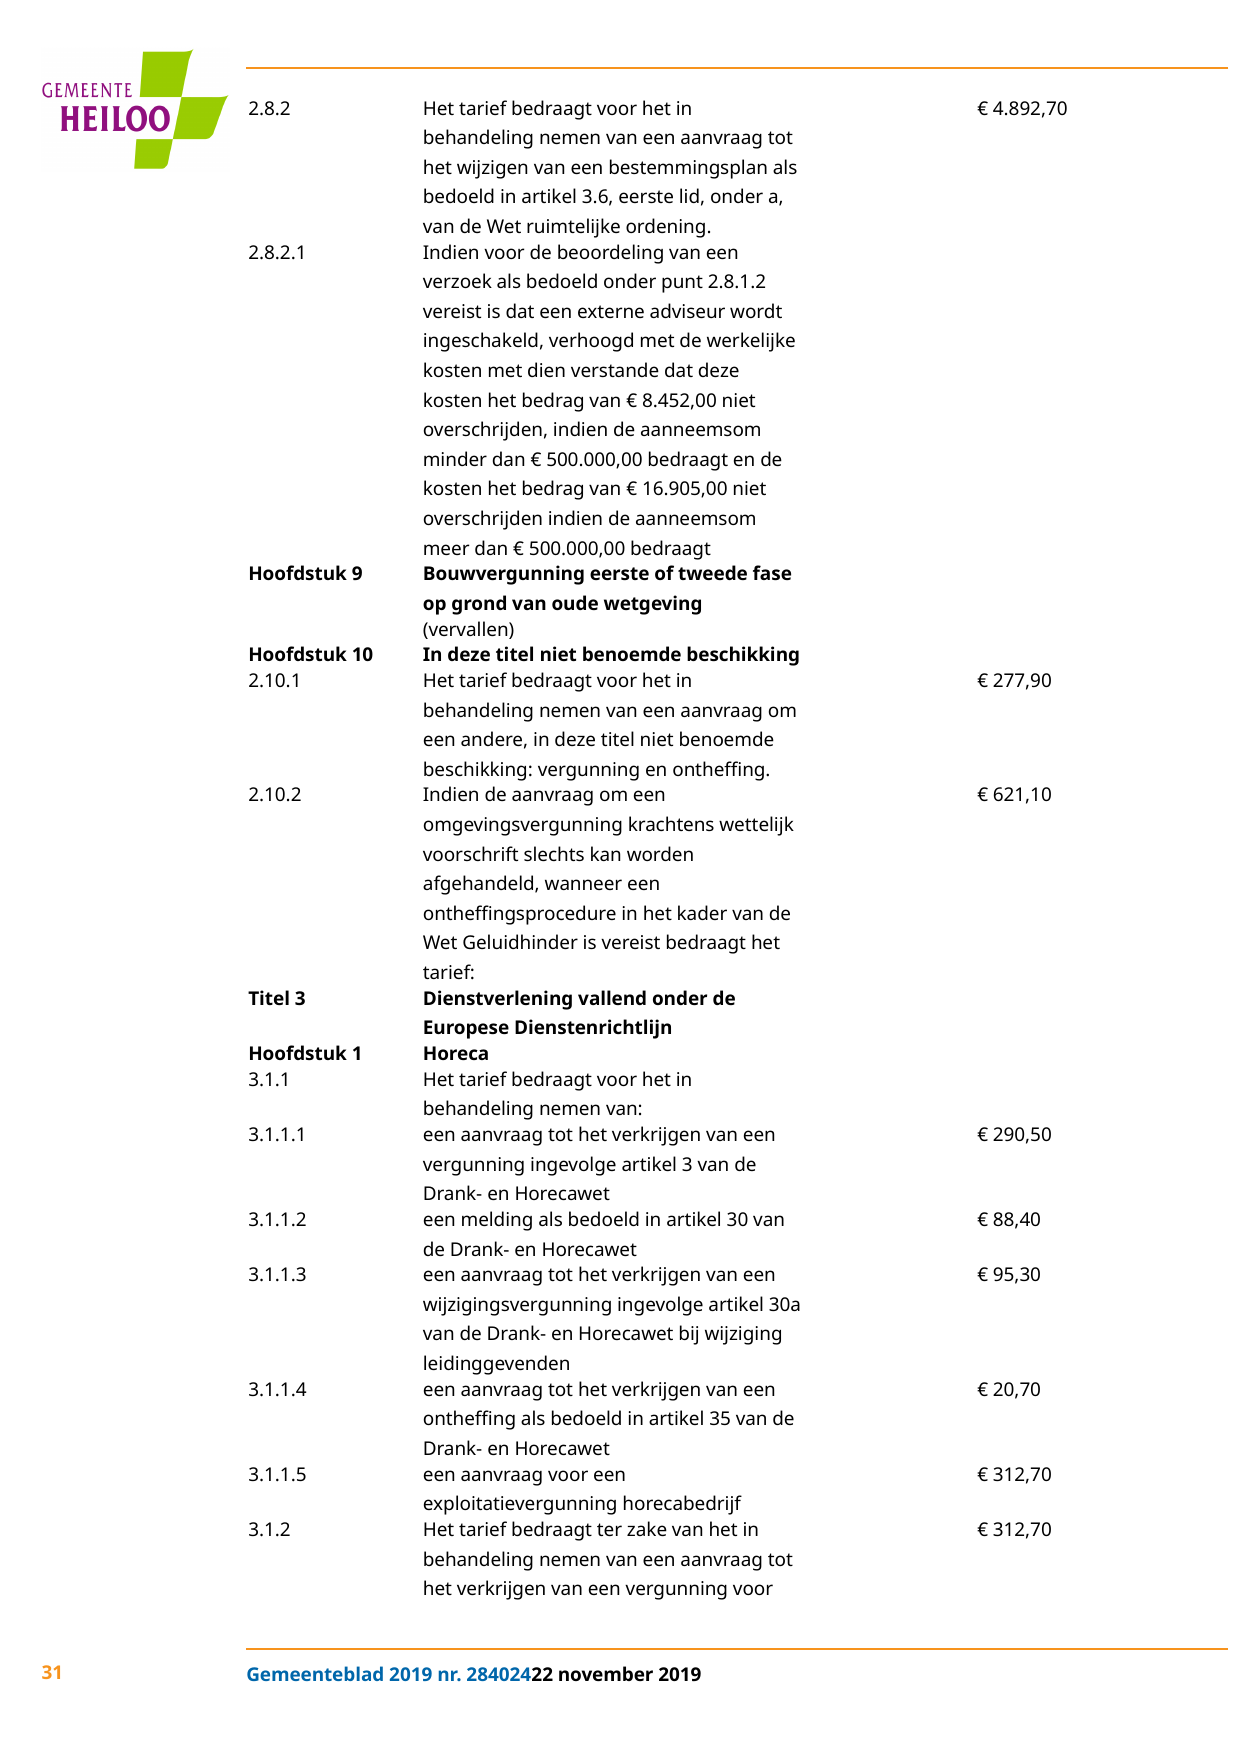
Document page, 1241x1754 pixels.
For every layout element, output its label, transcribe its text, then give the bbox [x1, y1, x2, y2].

table_cell € 621,10 [977, 782, 1152, 985]
table_cell een aanvraag voor een exploitatievergunning horecabedrijf [423, 1461, 802, 1516]
table_cell [802, 95, 977, 239]
table_cell Titel 3 [248, 985, 423, 1040]
table_cell 3.1.1.5 [248, 1461, 423, 1516]
table_cell € 277,90 [977, 667, 1152, 782]
table_cell 3.1.1.1 [248, 1121, 423, 1206]
table_cell 3.1.1 [248, 1066, 423, 1121]
table_cell 3.1.1.2 [248, 1206, 423, 1261]
table_cell Hoofdstuk 1 [248, 1040, 423, 1066]
table_cell [802, 641, 977, 667]
table_cell In deze titel niet benoemde beschikking [423, 641, 802, 667]
table_cell [977, 1066, 1152, 1121]
table_cell [802, 985, 977, 1040]
table_cell [802, 1040, 977, 1066]
table_cell [802, 239, 977, 560]
table_cell 3.1.1.3 [248, 1261, 423, 1376]
table_cell Het tarief bedraagt voor het in behandeling nemen van een aanvraag tot het wijzigen van een bestemmingsplan als bedoeld in artikel 3.6, eerste lid, onder a, van de Wet ruimtelijke ordening. [423, 95, 802, 239]
table_cell Horeca [423, 1040, 802, 1066]
table_cell € 95,30 [977, 1261, 1152, 1376]
table_cell een aanvraag tot het verkrijgen van een vergunning ingevolge artikel 3 van de Drank- en Horecawet [423, 1121, 802, 1206]
table_cell 3.1.2 [248, 1516, 423, 1601]
picture [41, 47, 231, 172]
table_cell 2.8.2 [248, 95, 423, 239]
table_cell € 312,70 [977, 1516, 1152, 1601]
table_cell € 88,40 [977, 1206, 1152, 1261]
table_cell [248, 616, 423, 641]
table_cell [802, 560, 977, 616]
table_cell € 4.892,70 [977, 95, 1152, 239]
table_cell [802, 1376, 977, 1461]
table_cell Dienstverlening vallend onder de Europese Dienstenrichtlijn [423, 985, 802, 1040]
table_cell [802, 1516, 977, 1601]
table_cell 2.8.2.1 [248, 239, 423, 560]
table_cell een aanvraag tot het verkrijgen van een ontheffing als bedoeld in artikel 35 van de Drank- en Horecawet [423, 1376, 802, 1461]
table_cell € 290,50 [977, 1121, 1152, 1206]
table_cell [802, 1066, 977, 1121]
table_cell [802, 616, 977, 641]
table_cell Hoofdstuk 9 [248, 560, 423, 616]
table_cell € 312,70 [977, 1461, 1152, 1516]
table_cell [977, 239, 1152, 560]
table_cell een aanvraag tot het verkrijgen van een wijzigingsvergunning ingevolge artikel 30a van de Drank- en Horecawet bij wijziging leidinggevenden [423, 1261, 802, 1376]
table_cell [802, 1121, 977, 1206]
table_cell 2.10.2 [248, 782, 423, 985]
table_cell [977, 1040, 1152, 1066]
table_cell Indien de aanvraag om een omgevingsvergunning krachtens wettelijk voorschrift slechts kan worden afgehandeld, wanneer een ontheffingsprocedure in het kader van de Wet Geluidhinder is vereist bedraagt het tarief: [423, 782, 802, 985]
table_cell (vervallen) [423, 616, 802, 641]
table_cell € 20,70 [977, 1376, 1152, 1461]
table_cell Het tarief bedraagt ter zake van het in behandeling nemen van een aanvraag tot het verkrijgen van een vergunning voor [423, 1516, 802, 1601]
table_cell Indien voor de beoordeling van een verzoek als bedoeld onder punt 2.8.1.2 vereist is dat een externe adviseur wordt ingeschakeld, verhoogd met de werkelijke kosten met dien verstande dat deze kosten het bedrag van € 8.452,00 niet overschrijden, indien de aanneemsom minder dan € 500.000,00 bedraagt en de kosten het bedrag van € 16.905,00 niet overschrijden indien de aanneemsom meer dan € 500.000,00 bedraagt [423, 239, 802, 560]
table_cell Het tarief bedraagt voor het in behandeling nemen van: [423, 1066, 802, 1121]
table_cell een melding als bedoeld in artikel 30 van de Drank- en Horecawet [423, 1206, 802, 1261]
table_cell 2.10.1 [248, 667, 423, 782]
table_cell [977, 560, 1152, 616]
table_cell [802, 1261, 977, 1376]
table_cell [802, 1461, 977, 1516]
table_cell 3.1.1.4 [248, 1376, 423, 1461]
table_cell [802, 1206, 977, 1261]
table_cell [802, 782, 977, 985]
table_cell [802, 667, 977, 782]
table_cell [977, 616, 1152, 641]
table_cell Bouwvergunning eerste of tweede fase op grond van oude wetgeving [423, 560, 802, 616]
table_cell Het tarief bedraagt voor het in behandeling nemen van een aanvraag om een andere, in deze titel niet benoemde beschikking: vergunning en ontheffing. [423, 667, 802, 782]
table_cell Hoofdstuk 10 [248, 641, 423, 667]
table_cell [977, 985, 1152, 1040]
table_cell [977, 641, 1152, 667]
